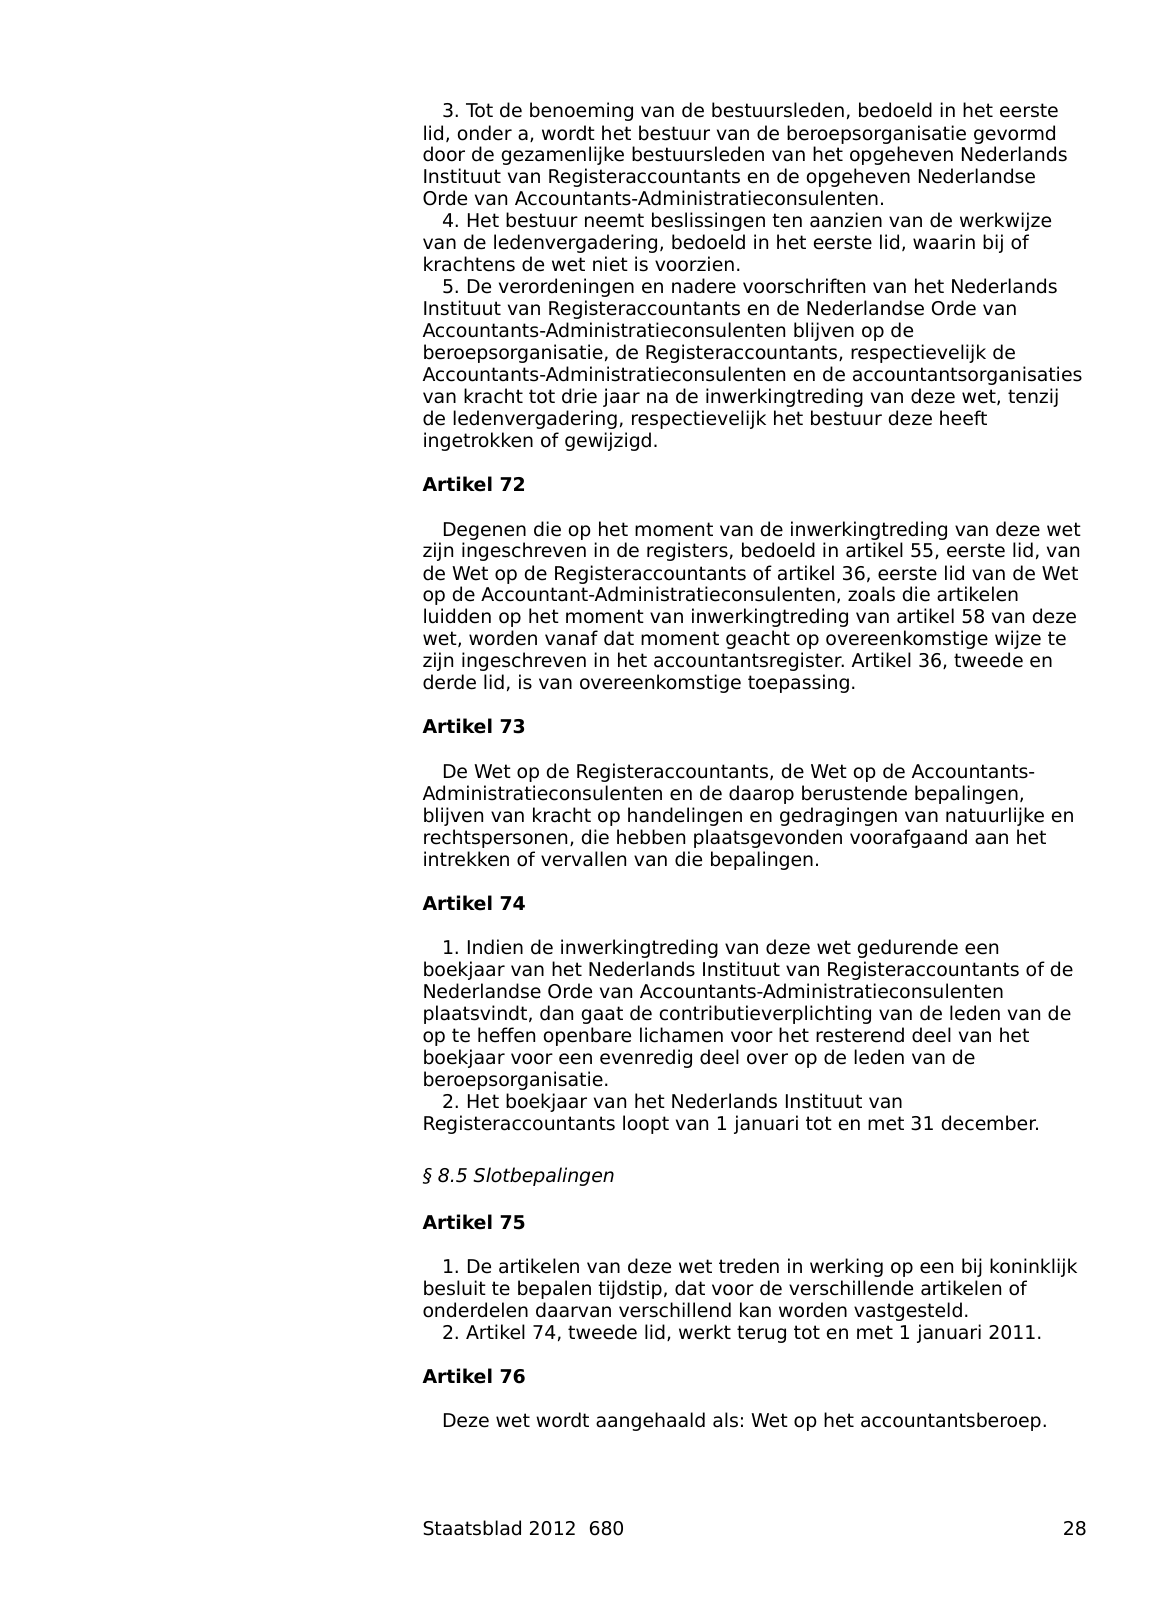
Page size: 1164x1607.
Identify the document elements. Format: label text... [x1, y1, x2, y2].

subtitle Artikel 72 [422, 474, 1087, 496]
text 1. De artikelen van deze wet treden in werking op een bij koninklijk besluit te bepalen tijdstip, dat voor de verschillende artikelen of onderdelen daarvan verschillend kan worden vastgesteld. [422, 1256, 1087, 1322]
subtitle § 8.5 Slotbepalingen [422, 1165, 1087, 1187]
text 5. De verordeningen en nadere voorschriften van het Nederlands Instituut van Registeraccountants en de Nederlandse Orde van Accountants-Administratieconsulenten blijven op de beroepsorganisatie, de Registeraccountants, respectievelijk de Accountants-Administratieconsulenten en de accountantsorganisaties van kracht tot drie jaar na de inwerkingtreding van deze wet, tenzij de ledenvergadering, respectievelijk het bestuur deze heeft ingetrokken of gewijzigd. [422, 276, 1087, 452]
subtitle Artikel 74 [422, 893, 1087, 915]
text 4. Het bestuur neemt beslissingen ten aanzien van de werkwijze van de ledenvergadering, bedoeld in het eerste lid, waarin bij of krachtens de wet niet is voorzien. [422, 210, 1087, 276]
text 1. Indien de inwerkingtreding van deze wet gedurende een boekjaar van het Nederlands Instituut van Registeraccountants of de Nederlandse Orde van Accountants-Administratieconsulenten plaatsvindt, dan gaat de contributieverplichting van de leden van de op te heffen openbare lichamen voor het resterend deel van het boekjaar voor een evenredig deel over op de leden van de beroepsorganisatie. [422, 937, 1087, 1091]
text 2. Het boekjaar van het Nederlands Instituut van Registeraccountants loopt van 1 januari tot en met 31 december. [422, 1091, 1087, 1135]
text 2. Artikel 74, tweede lid, werkt terug tot en met 1 januari 2011. [422, 1322, 1087, 1344]
subtitle Artikel 73 [422, 716, 1087, 738]
text Deze wet wordt aangehaald als: Wet op het accountantsberoep. [422, 1410, 1087, 1432]
subtitle Artikel 75 [422, 1212, 1087, 1234]
text 3. Tot de benoeming van de bestuursleden, bedoeld in het eerste lid, onder a, wordt het bestuur van de beroepsorganisatie gevormd door de gezamenlijke bestuursleden van het opgeheven Nederlands Instituut van Registeraccountants en de opgeheven Nederlandse Orde van Accountants-Administratieconsulenten. [422, 100, 1087, 210]
text De Wet op de Registeraccountants, de Wet op de Accountants-Administratieconsulenten en de daarop berustende bepalingen, blijven van kracht op handelingen en gedragingen van natuurlijke en rechtspersonen, die hebben plaatsgevonden voorafgaand aan het intrekken of vervallen van die bepalingen. [422, 761, 1087, 871]
text Degenen die op het moment van de inwerkingtreding van deze wet zijn ingeschreven in de registers, bedoeld in artikel 55, eerste lid, van de Wet op de Registeraccountants of artikel 36, eerste lid van de Wet op de Accountant-Administratieconsulenten, zoals die artikelen luidden op het moment van inwerkingtreding van artikel 58 van deze wet, worden vanaf dat moment geacht op overeenkomstige wijze te zijn ingeschreven in het accountantsregister. Artikel 36, tweede en derde lid, is van overeenkomstige toepassing. [422, 518, 1087, 694]
subtitle Artikel 76 [422, 1366, 1087, 1388]
